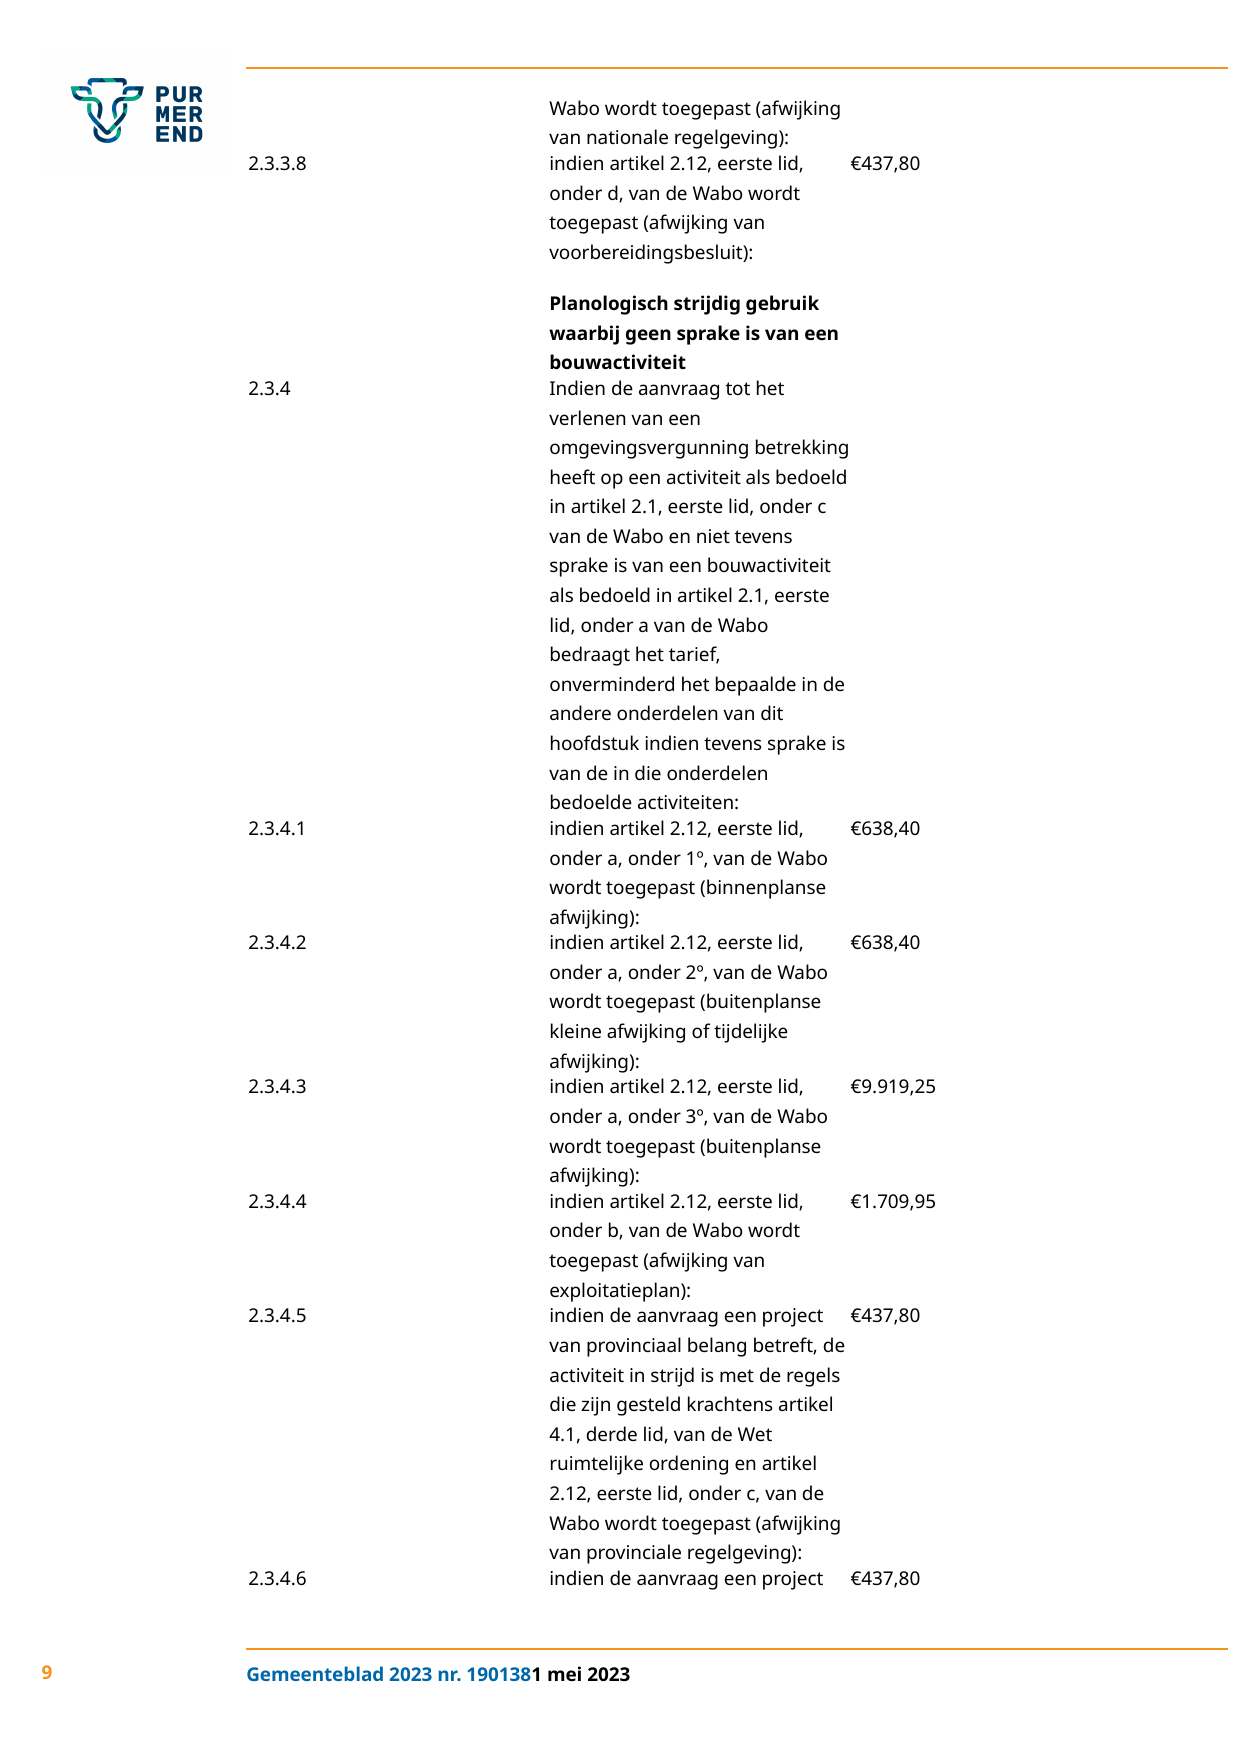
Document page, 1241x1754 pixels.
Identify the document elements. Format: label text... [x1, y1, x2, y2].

table_cell €437,80 [850, 1303, 1152, 1565]
table_cell indien artikel 2.12, eerste lid, onder a, onder 3º, van de Wabo wordt toegepast (buitenplanse afwijking): [549, 1074, 850, 1188]
table_cell [248, 265, 549, 290]
table_cell [850, 95, 1152, 150]
table_cell €9.919,25 [850, 1074, 1152, 1188]
table_cell indien de aanvraag een project van provinciaal belang betreft, de activiteit in strijd is met de regels die zijn gesteld krachtens artikel 4.1, derde lid, van de Wet ruimtelijke ordening en artikel 2.12, eerste lid, onder c, van de Wabo wordt toegepast (afwijking van provinciale regelgeving): [549, 1303, 850, 1565]
table_cell [850, 290, 1152, 375]
table_cell €638,40 [850, 930, 1152, 1074]
table_cell 2.3.4.4 [248, 1188, 549, 1303]
table_cell indien de aanvraag een project [549, 1565, 850, 1591]
table_cell Planologisch strijdig gebruik waarbij geen sprake is van een bouwactiviteit [549, 290, 850, 375]
table_cell €638,40 [850, 815, 1152, 929]
picture [41, 47, 231, 172]
table_cell 2.3.4 [248, 375, 549, 815]
table_cell [850, 265, 1152, 290]
table_cell €437,80 [850, 1565, 1152, 1591]
table_cell 2.3.4.5 [248, 1303, 549, 1565]
table_cell €437,80 [850, 150, 1152, 264]
table_cell 2.3.4.6 [248, 1565, 549, 1591]
table_cell Indien de aanvraag tot het verlenen van een omgevingsvergunning betrekking heeft op een activiteit als bedoeld in artikel 2.1, eerste lid, onder c van de Wabo en niet tevens sprake is van een bouwactiviteit als bedoeld in artikel 2.1, eerste lid, onder a van de Wabo bedraagt het tarief, onverminderd het bepaalde in de andere onderdelen van dit hoofdstuk indien tevens sprake is van de in die onderdelen bedoelde activiteiten: [549, 375, 850, 815]
table_cell indien artikel 2.12, eerste lid, onder a, onder 2º, van de Wabo wordt toegepast (buitenplanse kleine afwijking of tijdelijke afwijking): [549, 930, 850, 1074]
table_cell indien artikel 2.12, eerste lid, onder d, van de Wabo wordt toegepast (afwijking van voorbereidingsbesluit): [549, 150, 850, 264]
table_cell 2.3.4.1 [248, 815, 549, 929]
table_cell [549, 265, 850, 290]
table_cell Wabo wordt toegepast (afwijking van nationale regelgeving): [549, 95, 850, 150]
table_cell 2.3.3.8 [248, 150, 549, 264]
table_cell [850, 375, 1152, 815]
table_cell indien artikel 2.12, eerste lid, onder a, onder 1º, van de Wabo wordt toegepast (binnenplanse afwijking): [549, 815, 850, 929]
table_cell 2.3.4.3 [248, 1074, 549, 1188]
table_cell indien artikel 2.12, eerste lid, onder b, van de Wabo wordt toegepast (afwijking van exploitatieplan): [549, 1188, 850, 1303]
table_cell [248, 95, 549, 150]
table_cell €1.709,95 [850, 1188, 1152, 1303]
table_cell [248, 290, 549, 375]
table_cell 2.3.4.2 [248, 930, 549, 1074]
